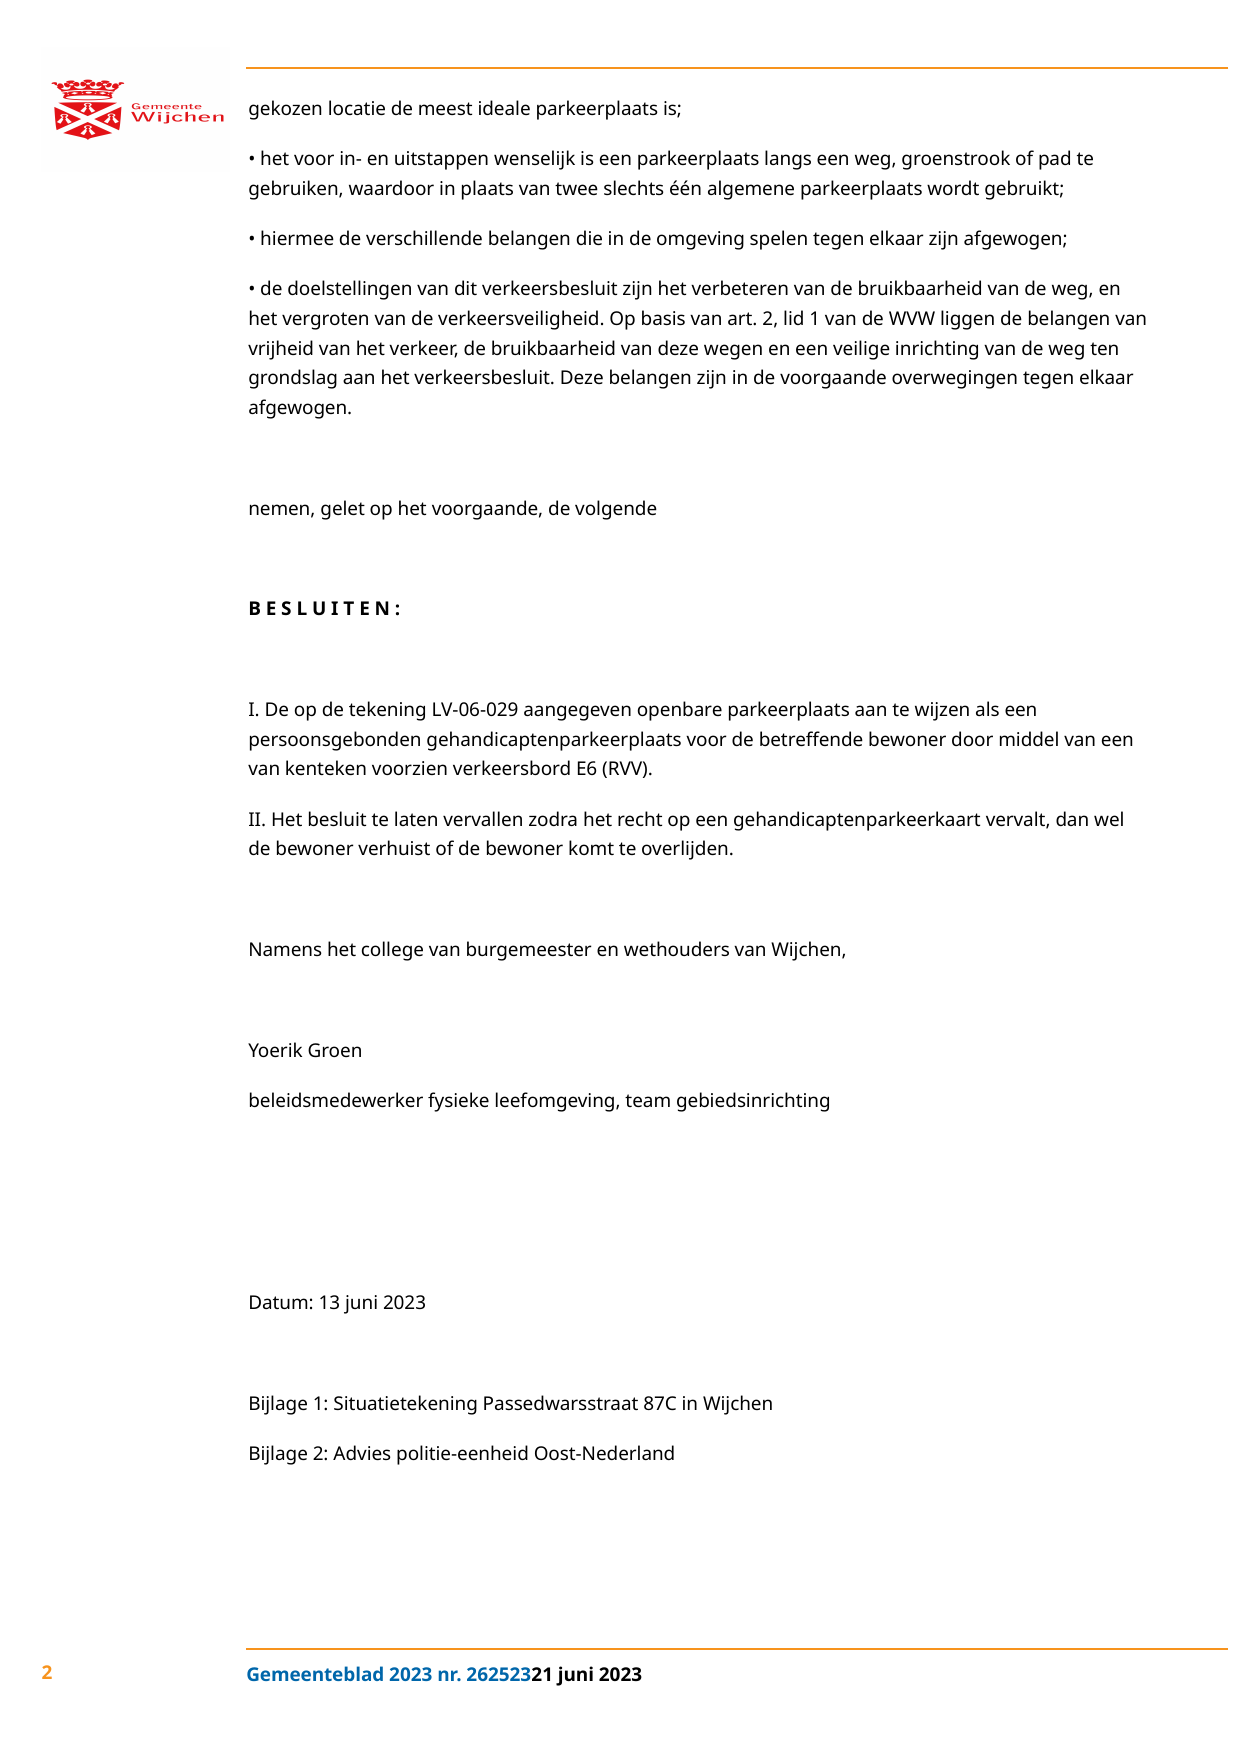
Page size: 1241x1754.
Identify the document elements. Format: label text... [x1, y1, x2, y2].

text gekozen locatie de meest ideale parkeerplaats is; [248, 95, 1152, 121]
text B E S L U I T E N : [248, 596, 1152, 621]
text Namens het college van burgemeester en wethouders van Wijchen, [248, 936, 1152, 962]
text beleidsmedewerker fysieke leefomgeving, team gebiedsinrichting [248, 1088, 1152, 1113]
text • de doelstellingen van dit verkeersbesluit zijn het verbeteren van de bruikbaarheid van de weg, en het vergroten van de verkeersveiligheid. Op basis van art. 2, lid 1 van de WVW liggen de belangen van vrijheid van het verkeer, de bruikbaarheid van deze wegen en een veilige inrichting van de weg ten grondslag aan het verkeersbesluit. Deze belangen zijn in de voorgaande overwegingen tegen elkaar afgewogen. [248, 276, 1152, 420]
text • hiermee de verschillende belangen die in de omgeving spelen tegen elkaar zijn afgewogen; [248, 225, 1152, 251]
text II. Het besluit te laten vervallen zodra het recht op een gehandicaptenparkeerkaart vervalt, dan wel de bewoner verhuist of de bewoner komt te overlijden. [248, 806, 1152, 861]
text I. De op de tekening LV-06-029 aangegeven openbare parkeerplaats aan te wijzen als een persoonsgebonden gehandicaptenparkeerplaats voor de betreffende bewoner door middel van een van kenteken voorzien verkeersbord E6 (RVV). [248, 696, 1152, 781]
text Bijlage 2: Advies politie-eenheid Oost-Nederland [248, 1441, 1152, 1466]
text Yoerik Groen [248, 1037, 1152, 1063]
text nemen, gelet op het voorgaande, de volgende [248, 495, 1152, 521]
text Datum: 13 juni 2023 [248, 1289, 1152, 1315]
text • het voor in- en uitstappen wenselijk is een parkeerplaats langs een weg, groenstrook of pad te gebruiken, waardoor in plaats van twee slechts één algemene parkeerplaats wordt gebruikt; [248, 145, 1152, 201]
text Bijlage 1: Situatietekening Passedwarsstraat 87C in Wijchen [248, 1390, 1152, 1416]
picture [41, 47, 231, 172]
